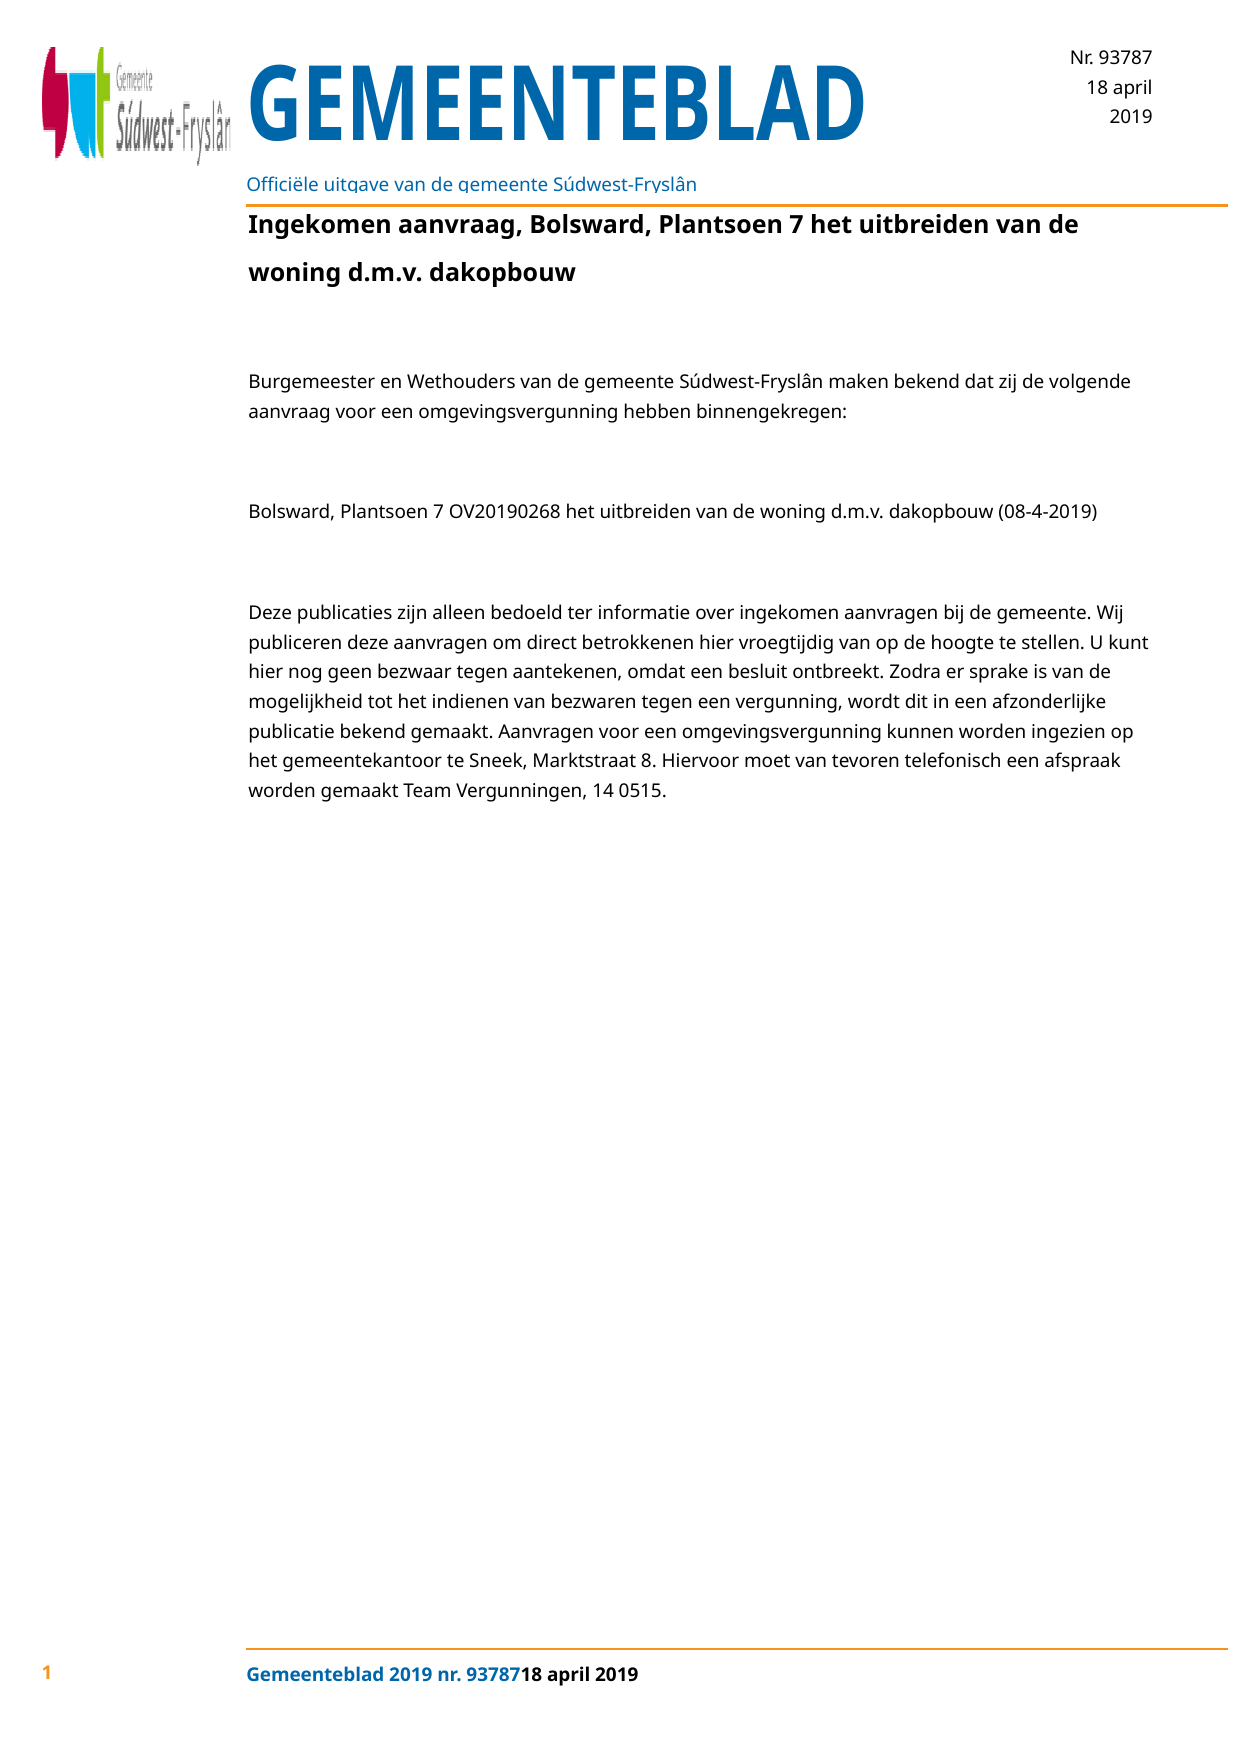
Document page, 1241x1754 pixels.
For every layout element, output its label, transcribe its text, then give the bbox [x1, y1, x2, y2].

text Deze publicaties zijn alleen bedoeld ter informatie over ingekomen aanvragen bij de gemeente. Wij publiceren deze aanvragen om direct betrokkenen hier vroegtijdig van op de hoogte te stellen. U kunt hier nog geen bezwaar tegen aantekenen, omdat een besluit ontbreekt. Zodra er sprake is van de mogelijkheid tot het indienen van bezwaren tegen een vergunning, wordt dit in een afzonderlijke publicatie bekend gemaakt. Aanvragen voor een omgevingsvergunning kunnen worden ingezien op het gemeentekantoor te Sneek, Marktstraat 8. Hiervoor moet van tevoren telefonisch een afspraak worden gemaakt Team Vergunningen, 14 0515. [248, 599, 1152, 803]
picture [41, 47, 231, 172]
text Ingekomen aanvraag, Bolsward, Plantsoen 7 het uitbreiden van de woning d.m.v. dakopbouw [248, 207, 1152, 288]
text Burgemeester en Wethouders van de gemeente Súdwest-Fryslân maken bekend dat zij de volgende aanvraag voor een omgevingsvergunning hebben binnengekregen: [248, 368, 1152, 424]
text Bolsward, Plantsoen 7 OV20190268 het uitbreiden van de woning d.m.v. dakopbouw (08-4-2019) [248, 499, 1152, 524]
